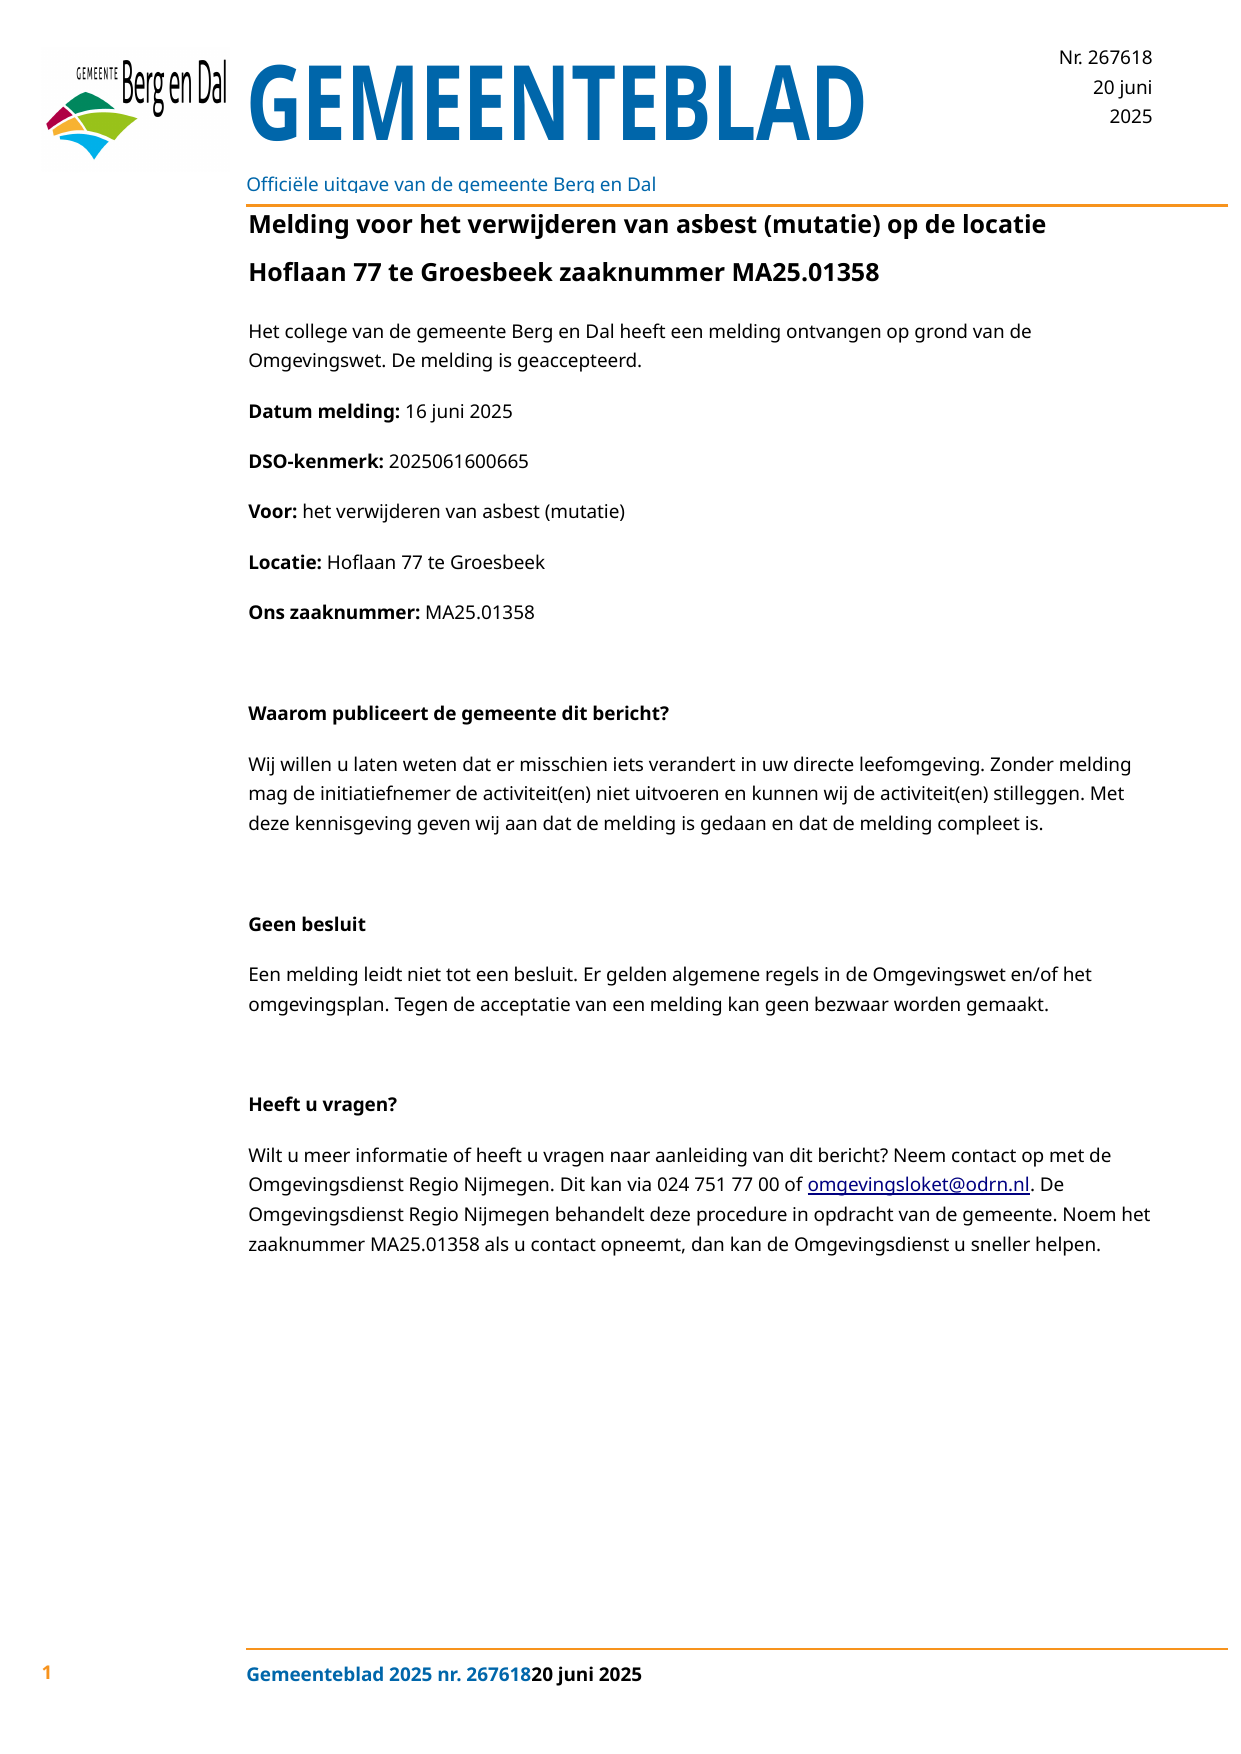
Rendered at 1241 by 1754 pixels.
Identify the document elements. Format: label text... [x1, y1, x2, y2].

text Een melding leidt niet tot een besluit. Er gelden algemene regels in de Omgevingswet en/of het omgevingsplan. Tegen de acceptatie van een melding kan geen bezwaar worden gemaakt. [248, 961, 1152, 1017]
text Datum melding: 16 juni 2025 [248, 398, 1152, 424]
text Voor: het verwijderen van asbest (mutatie) [248, 499, 1152, 524]
text Heeft u vragen? [248, 1092, 1152, 1117]
text Het college van de gemeente Berg en Dal heeft een melding ontvangen op grond van de Omgevingswet. De melding is geaccepteerd. [248, 318, 1152, 373]
text Wilt u meer informatie of heeft u vragen naar aanleiding van dit bericht? Neem contact op met de Omgevingsdienst Regio Nijmegen. Dit kan via 024 751 77 00 of omgevingsloket@odrn.nl. De Omgevingsdienst Regio Nijmegen behandelt deze procedure in opdracht van de gemeente. Noem het zaaknummer MA25.01358 als u contact opneemt, dan kan de Omgevingsdienst u sneller helpen. [248, 1142, 1152, 1257]
text Locatie: Hoflaan 77 te Groesbeek [248, 549, 1152, 575]
picture [41, 47, 231, 172]
text DSO-kenmerk: 2025061600665 [248, 448, 1152, 474]
text Ons zaaknummer: MA25.01358 [248, 599, 1152, 625]
text Waarom publiceert de gemeente dit bericht? [248, 700, 1152, 726]
text Geen besluit [248, 911, 1152, 937]
text Wij willen u laten weten dat er misschien iets verandert in uw directe leefomgeving. Zonder melding mag de initiatiefnemer de activiteit(en) niet uitvoeren en kunnen wij de activiteit(en) stilleggen. Met deze kennisgeving geven wij aan dat de melding is gedaan en dat de melding compleet is. [248, 751, 1152, 836]
text Melding voor het verwijderen van asbest (mutatie) op de locatie Hoflaan 77 te Groesbeek zaaknummer MA25.01358 [248, 207, 1152, 288]
